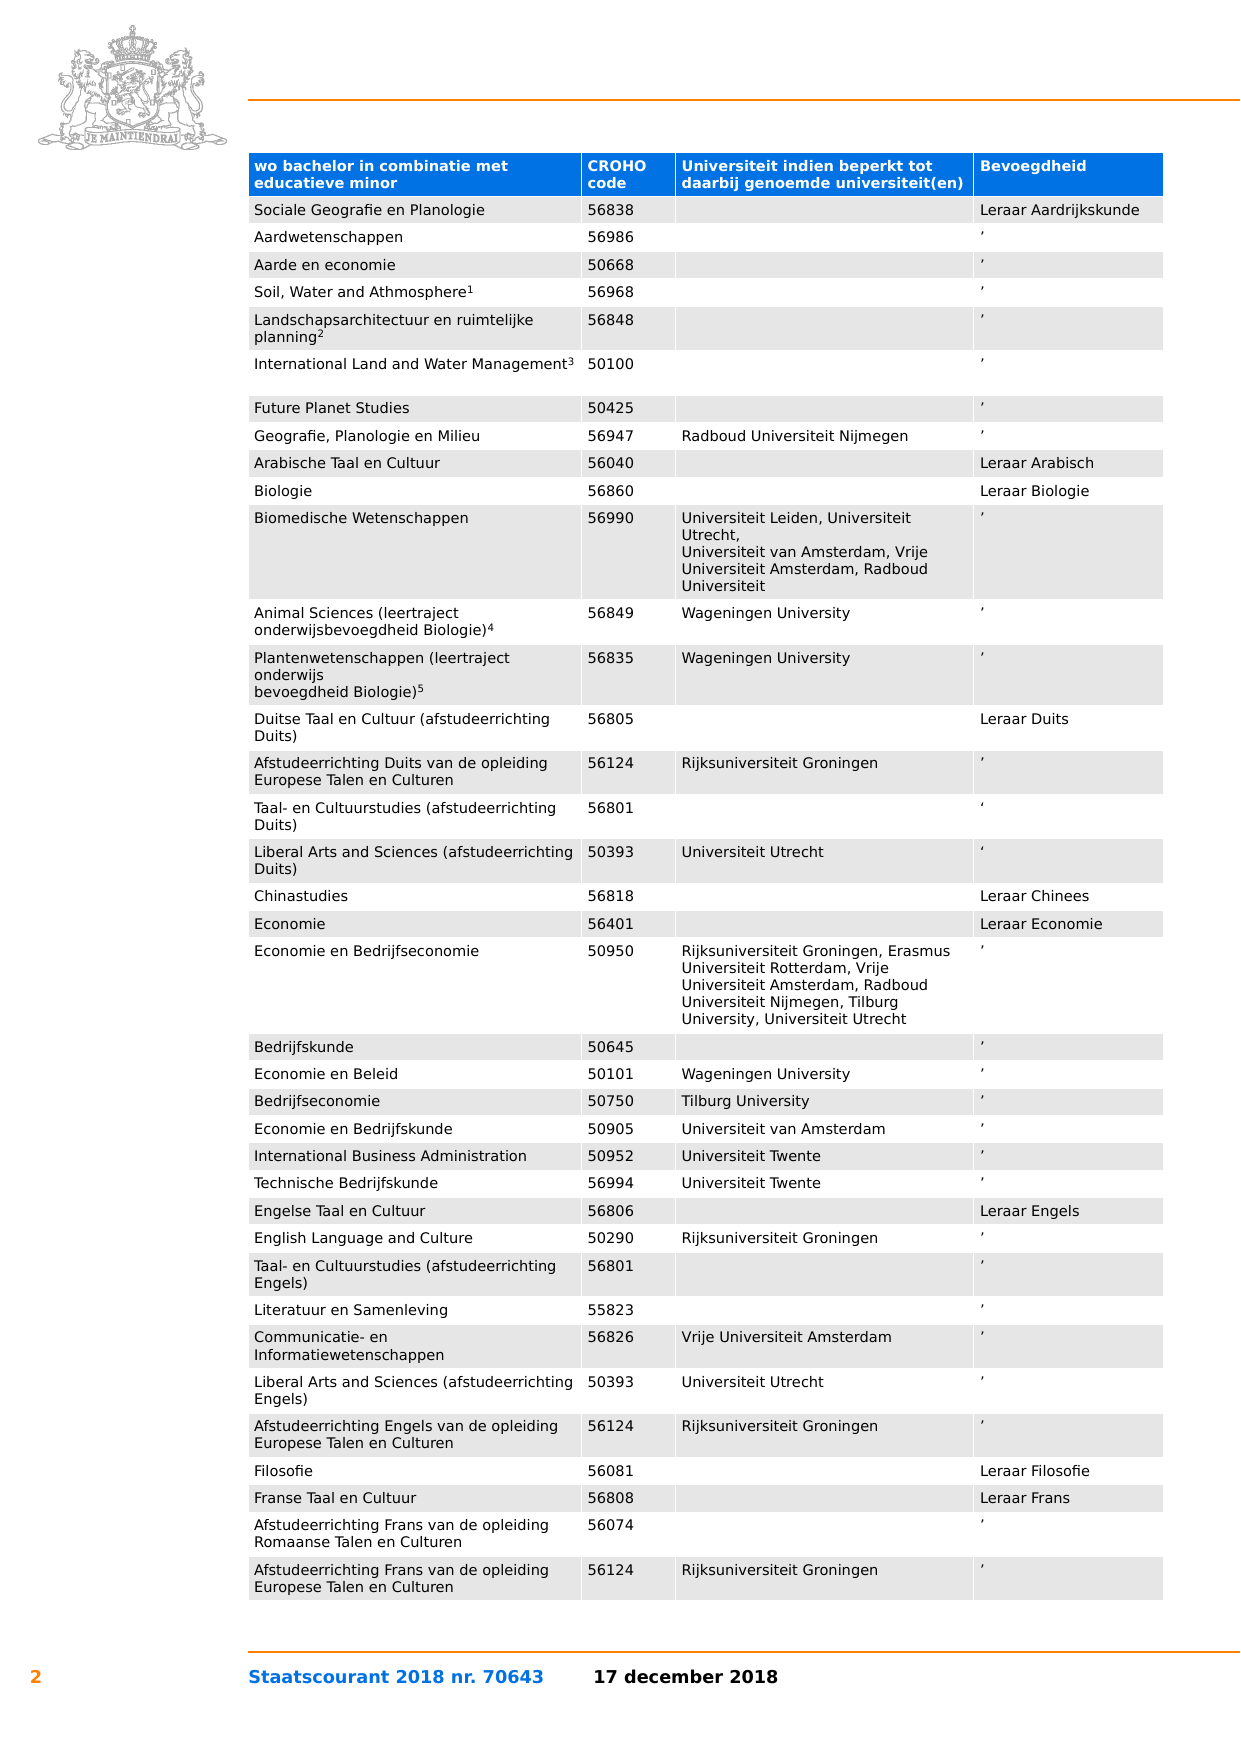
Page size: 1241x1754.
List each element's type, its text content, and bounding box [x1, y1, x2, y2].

table_cell 55823 [582, 1297, 675, 1324]
table_cell ’ [974, 645, 1163, 705]
table_cell Liberal Arts and Sciences (afstudeerrichting Duits) [249, 839, 581, 883]
table_cell 56838 [582, 197, 675, 223]
table_cell ‘ [974, 795, 1163, 838]
table_cell English Language and Culture [249, 1226, 581, 1252]
table_cell [676, 279, 973, 306]
table_header Universiteit indien beperkt tot daarbij genoemde universiteit(en) [676, 153, 973, 196]
table_header CROHO code [582, 153, 675, 196]
table_cell Landschapsarchitectuur en ruimtelijke planning2 [249, 307, 581, 350]
table_cell 56947 [582, 423, 675, 449]
table_cell [676, 396, 973, 422]
table_cell Leraar Arabisch [974, 450, 1163, 477]
table_cell 50101 [582, 1061, 675, 1087]
table_cell Universiteit Leiden, Universiteit Utrecht, Universiteit van Amsterdam, Vrije Universiteit Amsterdam, Radboud Universiteit [676, 505, 973, 599]
table_cell 56074 [582, 1513, 675, 1556]
table_cell ’ [974, 1034, 1163, 1060]
table_cell Sociale Geografie en Planologie [249, 197, 581, 223]
table_cell Biologie [249, 478, 581, 504]
table_cell Universiteit Utrecht [676, 1369, 973, 1412]
table_cell Economie [249, 911, 581, 937]
table_cell [676, 1253, 973, 1296]
table_cell ’ [974, 1143, 1163, 1170]
table_cell Radboud Universiteit Nijmegen [676, 423, 973, 449]
table_cell ’ [974, 279, 1163, 306]
table_cell Aarde en economie [249, 252, 581, 278]
table_cell ’ [974, 1369, 1163, 1412]
table_cell Bedrijfskunde [249, 1034, 581, 1060]
table_cell Universiteit Twente [676, 1143, 973, 1170]
table_cell ’ [974, 1116, 1163, 1142]
table_cell Afstudeerrichting Duits van de opleiding Europese Talen en Culturen [249, 751, 581, 794]
table_cell 50952 [582, 1143, 675, 1170]
table_cell Rijksuniversiteit Groningen [676, 1226, 973, 1252]
table_cell [676, 197, 973, 223]
picture [38, 25, 227, 150]
table_cell Future Planet Studies [249, 396, 581, 422]
table_cell [676, 225, 973, 251]
table_cell Liberal Arts and Sciences (afstudeerrichting Engels) [249, 1369, 581, 1412]
table_cell Afstudeerrichting Frans van de opleiding Romaanse Talen en Culturen [249, 1513, 581, 1556]
table_cell Rijksuniversiteit Groningen [676, 1557, 973, 1600]
table_cell 56986 [582, 225, 675, 251]
table_cell [676, 1485, 973, 1512]
table_cell [676, 706, 973, 749]
table_cell Communicatie- en Informatiewetenschappen [249, 1325, 581, 1368]
table_cell [676, 1034, 973, 1060]
table_cell Technische Bedrijfskunde [249, 1171, 581, 1197]
table_cell Rijksuniversiteit Groningen [676, 751, 973, 794]
table_cell [676, 450, 973, 477]
table_cell 50100 [582, 351, 675, 394]
table_cell Wageningen University [676, 600, 973, 644]
table_cell Rijksuniversiteit Groningen [676, 1414, 973, 1457]
table_cell ’ [974, 307, 1163, 350]
table_cell Chinastudies [249, 884, 581, 910]
table_cell [676, 1513, 973, 1556]
table_cell [676, 1458, 973, 1484]
table_cell Leraar Aardrijkskunde [974, 197, 1163, 223]
table_cell Soil, Water and Athmosphere1 [249, 279, 581, 306]
table_cell Leraar Frans [974, 1485, 1163, 1512]
table_cell Wageningen University [676, 645, 973, 705]
table_cell Afstudeerrichting Engels van de opleiding Europese Talen en Culturen [249, 1414, 581, 1457]
table_cell 50950 [582, 939, 675, 1033]
table_cell 56849 [582, 600, 675, 644]
table_cell 56081 [582, 1458, 675, 1484]
table_cell Universiteit Utrecht [676, 839, 973, 883]
table_cell 50393 [582, 839, 675, 883]
table_cell Engelse Taal en Cultuur [249, 1198, 581, 1224]
table_cell Biomedische Wetenschappen [249, 505, 581, 599]
table_cell ’ [974, 351, 1163, 394]
table_cell 56835 [582, 645, 675, 705]
table_cell Leraar Duits [974, 706, 1163, 749]
table_cell ’ [974, 751, 1163, 794]
table_cell 56848 [582, 307, 675, 350]
table_header wo bachelor in combinatie met educatieve minor [249, 153, 581, 196]
table_cell 56801 [582, 795, 675, 838]
table_cell ’ [974, 1171, 1163, 1197]
table_cell Economie en Bedrijfseconomie [249, 939, 581, 1033]
table_cell Universiteit van Amsterdam [676, 1116, 973, 1142]
table_cell ’ [974, 396, 1163, 422]
table_cell [676, 1198, 973, 1224]
table_cell 56860 [582, 478, 675, 504]
table_cell ’ [974, 1557, 1163, 1600]
table_cell ’ [974, 939, 1163, 1033]
table_cell ’ [974, 1297, 1163, 1324]
table_cell Aardwetenschappen [249, 225, 581, 251]
table_cell Franse Taal en Cultuur [249, 1485, 581, 1512]
table_cell [676, 884, 973, 910]
table_cell Taal- en Cultuurstudies (afstudeerrichting Engels) [249, 1253, 581, 1296]
table_cell [676, 1297, 973, 1324]
table_cell ’ [974, 1089, 1163, 1115]
table_cell 50393 [582, 1369, 675, 1412]
table_cell ’ [974, 1061, 1163, 1087]
table_cell 50645 [582, 1034, 675, 1060]
table_cell ’ [974, 225, 1163, 251]
table_cell Tilburg University [676, 1089, 973, 1115]
table_cell ’ [974, 600, 1163, 644]
table_cell ‘ [974, 839, 1163, 883]
table_cell 56801 [582, 1253, 675, 1296]
table_cell 50750 [582, 1089, 675, 1115]
table_cell [676, 478, 973, 504]
table_cell 50905 [582, 1116, 675, 1142]
table_cell Plantenwetenschappen (leertraject onderwijs bevoegdheid Biologie)5 [249, 645, 581, 705]
table_cell 56805 [582, 706, 675, 749]
table_cell ’ [974, 1325, 1163, 1368]
table_cell Economie en Beleid [249, 1061, 581, 1087]
table_cell Afstudeerrichting Frans van de opleiding Europese Talen en Culturen [249, 1557, 581, 1600]
table_cell 56124 [582, 1557, 675, 1600]
table_cell 56968 [582, 279, 675, 306]
table_cell 56040 [582, 450, 675, 477]
table_cell 56818 [582, 884, 675, 910]
table_cell Bedrijfseconomie [249, 1089, 581, 1115]
table_cell Leraar Chinees [974, 884, 1163, 910]
table_cell ’ [974, 1414, 1163, 1457]
table_cell Leraar Economie [974, 911, 1163, 937]
table_cell ’ [974, 1513, 1163, 1556]
table_cell [676, 252, 973, 278]
table_cell Economie en Bedrijfskunde [249, 1116, 581, 1142]
table_cell ’ [974, 1253, 1163, 1296]
table_cell Leraar Engels [974, 1198, 1163, 1224]
table_cell 50290 [582, 1226, 675, 1252]
table_cell 50425 [582, 396, 675, 422]
table_header Bevoegdheid [974, 153, 1163, 196]
table_cell Wageningen University [676, 1061, 973, 1087]
table_cell International Business Administration [249, 1143, 581, 1170]
table_cell ’ [974, 1226, 1163, 1252]
table_cell Taal- en Cultuurstudies (afstudeerrichting Duits) [249, 795, 581, 838]
table_cell ’ [974, 423, 1163, 449]
table_cell 56826 [582, 1325, 675, 1368]
table_cell 56124 [582, 1414, 675, 1457]
table_cell Literatuur en Samenleving [249, 1297, 581, 1324]
table_cell [676, 795, 973, 838]
table_cell 56808 [582, 1485, 675, 1512]
table_cell ’ [974, 505, 1163, 599]
table_cell Leraar Filosofie [974, 1458, 1163, 1484]
table_cell ’ [974, 252, 1163, 278]
table_cell Arabische Taal en Cultuur [249, 450, 581, 477]
table_cell 56124 [582, 751, 675, 794]
table_cell Animal Sciences (leertraject onderwijsbevoegdheid Biologie)4 [249, 600, 581, 644]
table_cell 56806 [582, 1198, 675, 1224]
table_cell 50668 [582, 252, 675, 278]
table_cell [676, 351, 973, 394]
table_cell International Land and Water Management3 [249, 351, 581, 394]
table_cell Duitse Taal en Cultuur (afstudeerrichting Duits) [249, 706, 581, 749]
table_cell Rijksuniversiteit Groningen, Erasmus Universiteit Rotterdam, Vrije Universiteit Amsterdam, Radboud Universiteit Nijmegen, Tilburg University, Universiteit Utrecht [676, 939, 973, 1033]
table_cell Geografie, Planologie en Milieu [249, 423, 581, 449]
table_cell [676, 307, 973, 350]
table_cell 56990 [582, 505, 675, 599]
table_cell 56994 [582, 1171, 675, 1197]
table_cell [676, 911, 973, 937]
table_cell Leraar Biologie [974, 478, 1163, 504]
table_cell Universiteit Twente [676, 1171, 973, 1197]
table_cell Filosofie [249, 1458, 581, 1484]
table_cell Vrije Universiteit Amsterdam [676, 1325, 973, 1368]
table_cell 56401 [582, 911, 675, 937]
